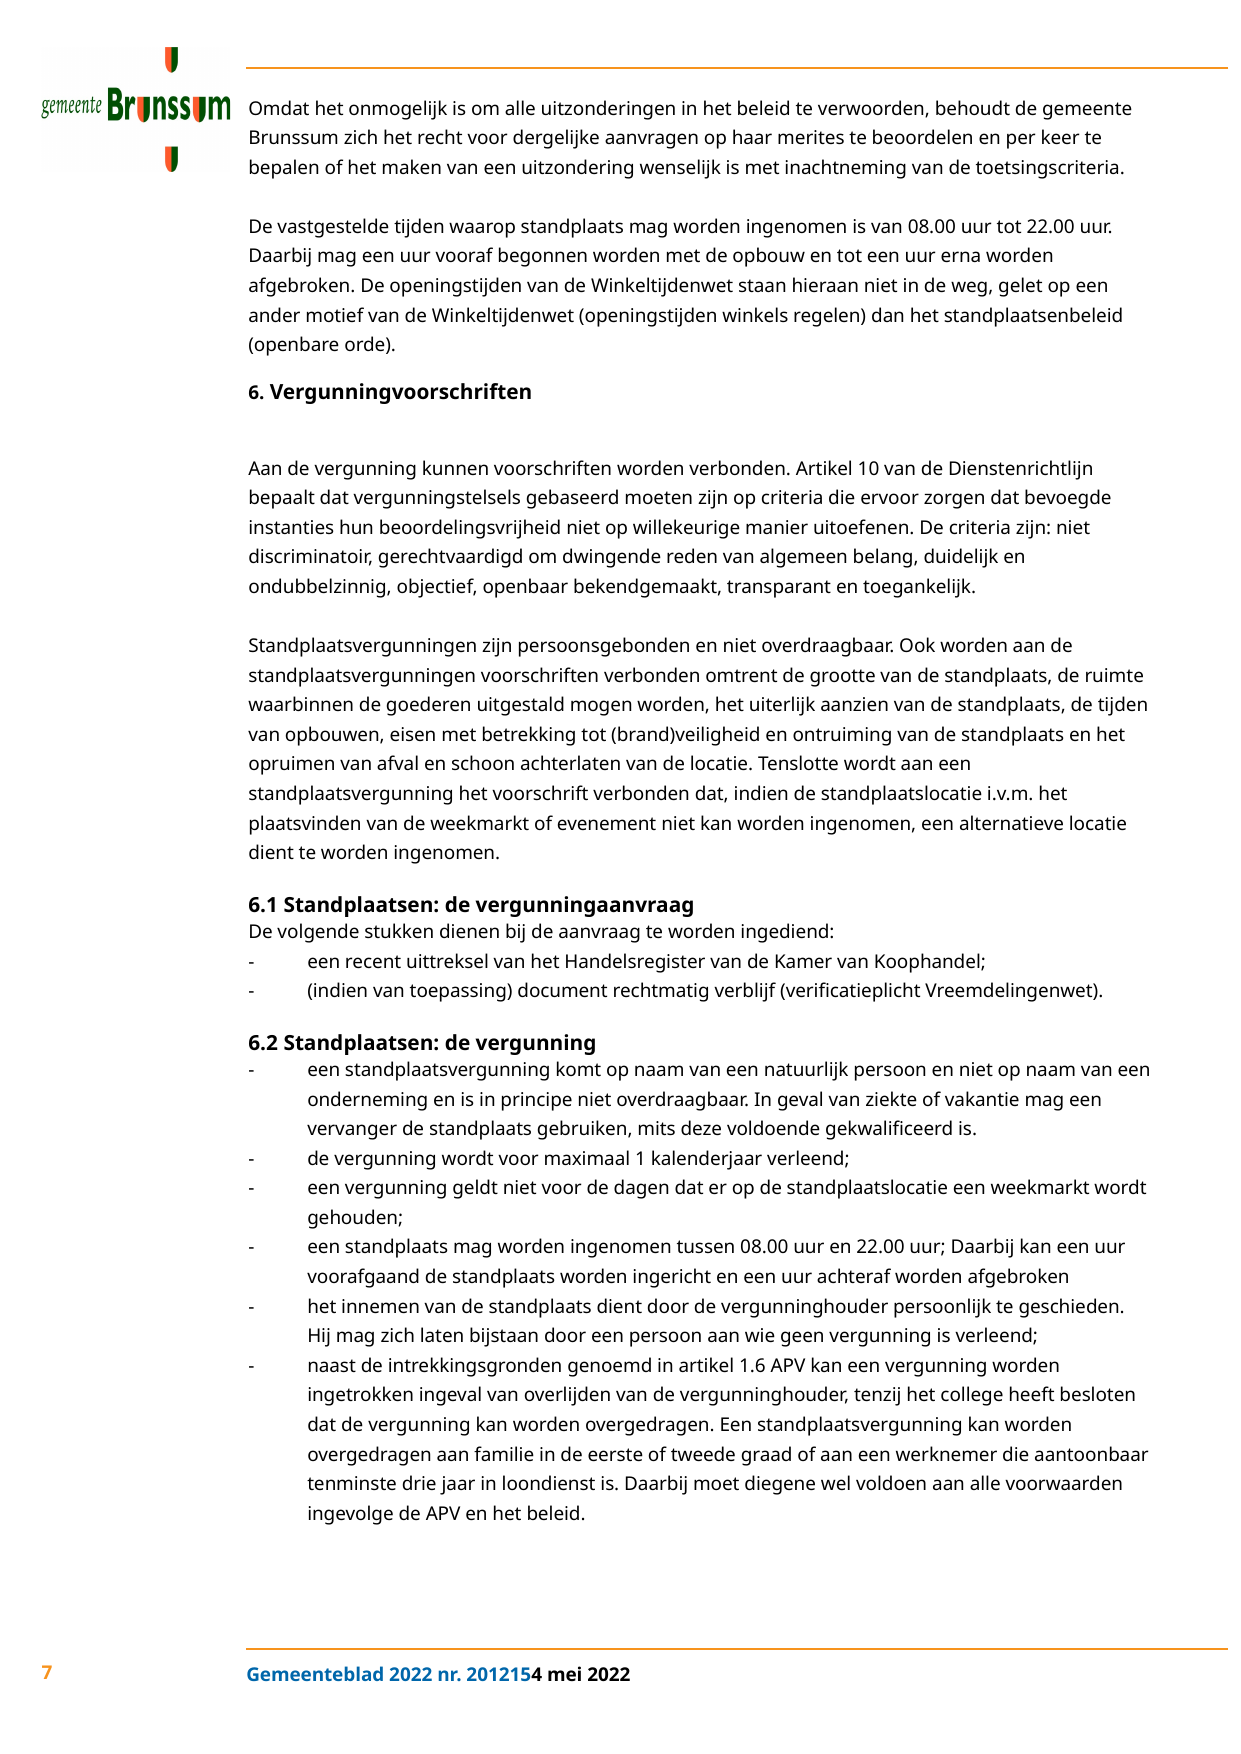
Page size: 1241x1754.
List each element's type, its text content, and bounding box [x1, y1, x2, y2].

list een vergunning geldt niet voor de dagen dat er op de standplaatslocatie een weekmarkt wordt gehouden; [248, 1174, 1152, 1230]
picture [41, 47, 231, 172]
text Standplaatsvergunningen zijn persoonsgebonden en niet overdraagbaar. Ook worden aan de standplaatsvergunningen voorschriften verbonden omtrent de grootte van de standplaats, de ruimte waarbinnen de goederen uitgestald mogen worden, het uiterlijk aanzien van de standplaats, de tijden van opbouwen, eisen met betrekking tot (brand)veiligheid en ontruiming van de standplaats en het opruimen van afval en schoon achterlaten van de locatie. Tenslotte wordt aan een standplaatsvergunning het voorschrift verbonden dat, indien de standplaatslocatie i.v.m. het plaatsvinden van de weekmarkt of evenement niet kan worden ingenomen, een alternatieve locatie dient te worden ingenomen. [248, 632, 1152, 865]
text 6.1 Standplaatsen: de vergunningaanvraag [248, 890, 1152, 918]
list de vergunning wordt voor maximaal 1 kalenderjaar verleend; [248, 1145, 1152, 1171]
text De volgende stukken dienen bij de aanvraag te worden ingediend: [248, 918, 1152, 944]
text 6. Vergunningvoorschriften [248, 377, 1152, 406]
text Omdat het onmogelijk is om alle uitzonderingen in het beleid te verwoorden, behoudt de gemeente Brunssum zich het recht voor dergelijke aanvragen op haar merites te beoordelen en per keer te bepalen of het maken van een uitzondering wenselijk is met inachtneming van de toetsingscriteria. [248, 95, 1152, 180]
list een standplaats mag worden ingenomen tussen 08.00 uur en 22.00 uur; Daarbij kan een uur voorafgaand de standplaats worden ingericht en een uur achteraf worden afgebroken [248, 1234, 1152, 1289]
list (indien van toepassing) document rechtmatig verblijf (verificatieplicht Vreemdelingenwet). [248, 977, 1152, 1003]
list een standplaatsvergunning komt op naam van een natuurlijk persoon en niet op naam van een onderneming en is in principe niet overdraagbaar. In geval van ziekte of vakantie mag een vervanger de standplaats gebruiken, mits deze voldoende gekwalificeerd is. [248, 1056, 1152, 1141]
list het innemen van de standplaats dient door de vergunninghouder persoonlijk te geschieden. Hij mag zich laten bijstaan door een persoon aan wie geen vergunning is verleend; [248, 1293, 1152, 1348]
text 6.2 Standplaatsen: de vergunning [248, 1028, 1152, 1056]
list naast de intrekkingsgronden genoemd in artikel 1.6 APV kan een vergunning worden ingetrokken ingeval van overlijden van de vergunninghouder, tenzij het college heeft besloten dat de vergunning kan worden overgedragen. Een standplaatsvergunning kan worden overgedragen aan familie in de eerste of tweede graad of aan een werknemer die aantoonbaar tenminste drie jaar in loondienst is. Daarbij moet diegene wel voldoen aan alle voorwaarden ingevolge de APV en het beleid. [248, 1352, 1152, 1526]
text Aan de vergunning kunnen voorschriften worden verbonden. Artikel 10 van de Dienstenrichtlijn bepaalt dat vergunningstelsels gebaseerd moeten zijn op criteria die ervoor zorgen dat bevoegde instanties hun beoordelingsvrijheid niet op willekeurige manier uitoefenen. De criteria zijn: niet discriminatoir, gerechtvaardigd om dwingende reden van algemeen belang, duidelijk en ondubbelzinnig, objectief, openbaar bekendgemaakt, transparant en toegankelijk. [248, 455, 1152, 599]
text De vastgestelde tijden waarop standplaats mag worden ingenomen is van 08.00 uur tot 22.00 uur. Daarbij mag een uur vooraf begonnen worden met de opbouw en tot een uur erna worden afgebroken. De openingstijden van de Winkeltijdenwet staan hieraan niet in de weg, gelet op een ander motief van de Winkeltijdenwet (openingstijden winkels regelen) dan het standplaatsenbeleid (openbare orde). [248, 213, 1152, 357]
list een recent uittreksel van het Handelsregister van de Kamer van Koophandel; [248, 948, 1152, 973]
